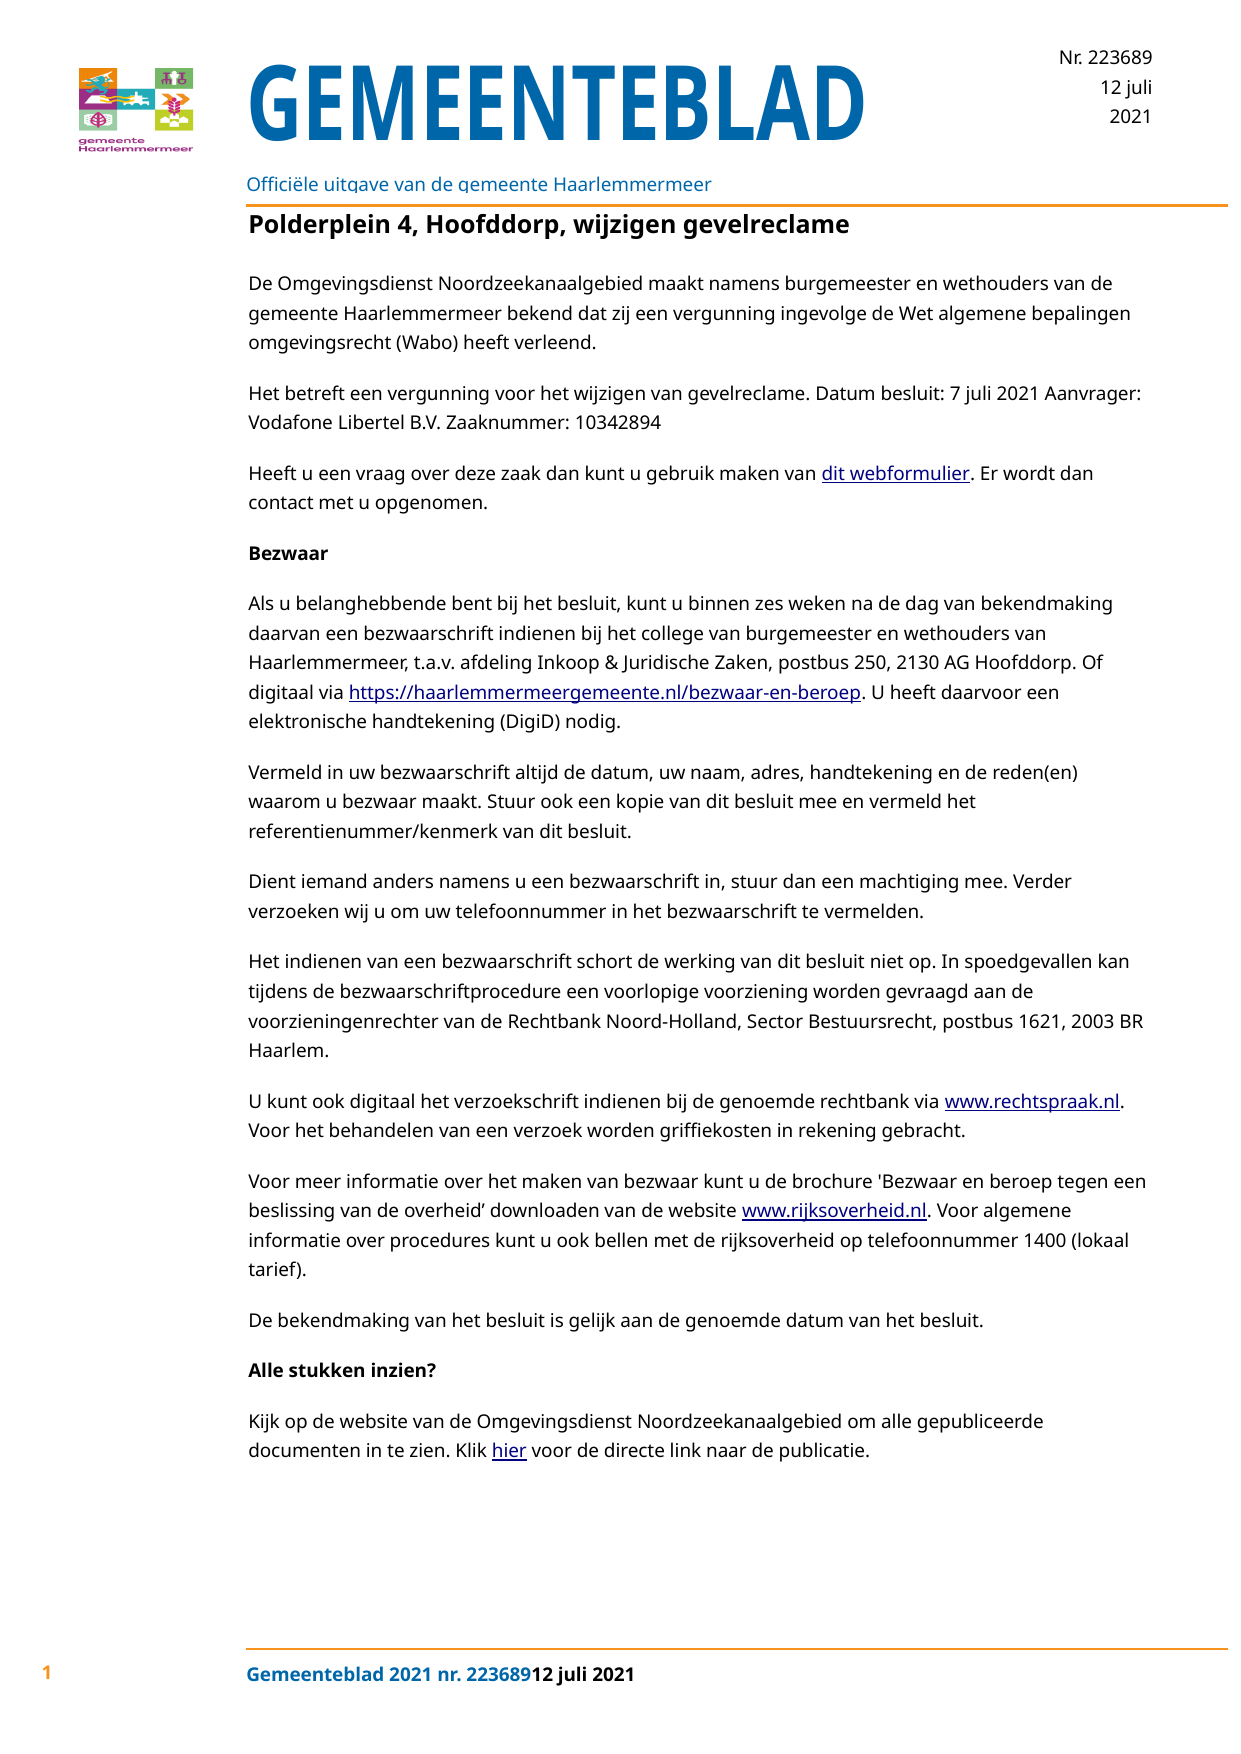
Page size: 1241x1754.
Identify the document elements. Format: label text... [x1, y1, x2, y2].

text Bezwaar [248, 540, 1152, 566]
picture [41, 47, 231, 172]
text Dient iemand anders namens u een bezwaarschrift in, stuur dan een machtiging mee. Verder verzoeken wij u om uw telefoonnummer in het bezwaarschrift te vermelden. [248, 869, 1152, 924]
text Heeft u een vraag over deze zaak dan kunt u gebruik maken van dit webformulier. Er wordt dan contact met u opgenomen. [248, 460, 1152, 515]
text Alle stukken inzien? [248, 1357, 1152, 1383]
text Het indienen van een bezwaarschrift schort de werking van dit besluit niet op. In spoedgevallen kan tijdens de bezwaarschriftprocedure een voorlopige voorziening worden gevraagd aan de voorzieningenrechter van de Rechtbank Noord-Holland, Sector Bestuursrecht, postbus 1621, 2003 BR Haarlem. [248, 949, 1152, 1063]
text Het betreft een vergunning voor het wijzigen van gevelreclame. Datum besluit: 7 juli 2021 Aanvrager: Vodafone Libertel B.V. Zaaknummer: 10342894 [248, 380, 1152, 435]
text Kijk op de website van de Omgevingsdienst Noordzeekanaalgebied om alle gepubliceerde documenten in te zien. Klik hier voor de directe link naar de publicatie. [248, 1408, 1152, 1463]
text De bekendmaking van het besluit is gelijk aan de genoemde datum van het besluit. [248, 1307, 1152, 1333]
text Als u belanghebbende bent bij het besluit, kunt u binnen zes weken na de dag van bekendmaking daarvan een bezwaarschrift indienen bij het college van burgemeester en wethouders van Haarlemmermeer, t.a.v. afdeling Inkoop & Juridische Zaken, postbus 250, 2130 AG Hoofddorp. Of digitaal via https://haarlemmermeergemeente.nl/bezwaar-en-beroep. U heeft daarvoor een elektronische handtekening (DigiD) nodig. [248, 590, 1152, 734]
text U kunt ook digitaal het verzoekschrift indienen bij de genoemde rechtbank via www.rechtspraak.nl. Voor het behandelen van een verzoek worden griffiekosten in rekening gebracht. [248, 1088, 1152, 1143]
text Voor meer informatie over het maken van bezwaar kunt u de brochure 'Bezwaar en beroep tegen een beslissing van de overheid’ downloaden van de website www.rijksoverheid.nl. Voor algemene informatie over procedures kunt u ook bellen met de rijksoverheid op telefoonnummer 1400 (lokaal tarief). [248, 1168, 1152, 1282]
text Polderplein 4, Hoofddorp, wijzigen gevelreclame [248, 207, 1152, 241]
text Vermeld in uw bezwaarschrift altijd de datum, uw naam, adres, handtekening en de reden(en) waarom u bezwaar maakt. Stuur ook een kopie van dit besluit mee en vermeld het referentienummer/kenmerk van dit besluit. [248, 759, 1152, 844]
text De Omgevingsdienst Noordzeekanaalgebied maakt namens burgemeester en wethouders van de gemeente Haarlemmermeer bekend dat zij een vergunning ingevolge de Wet algemene bepalingen omgevingsrecht (Wabo) heeft verleend. [248, 270, 1152, 355]
